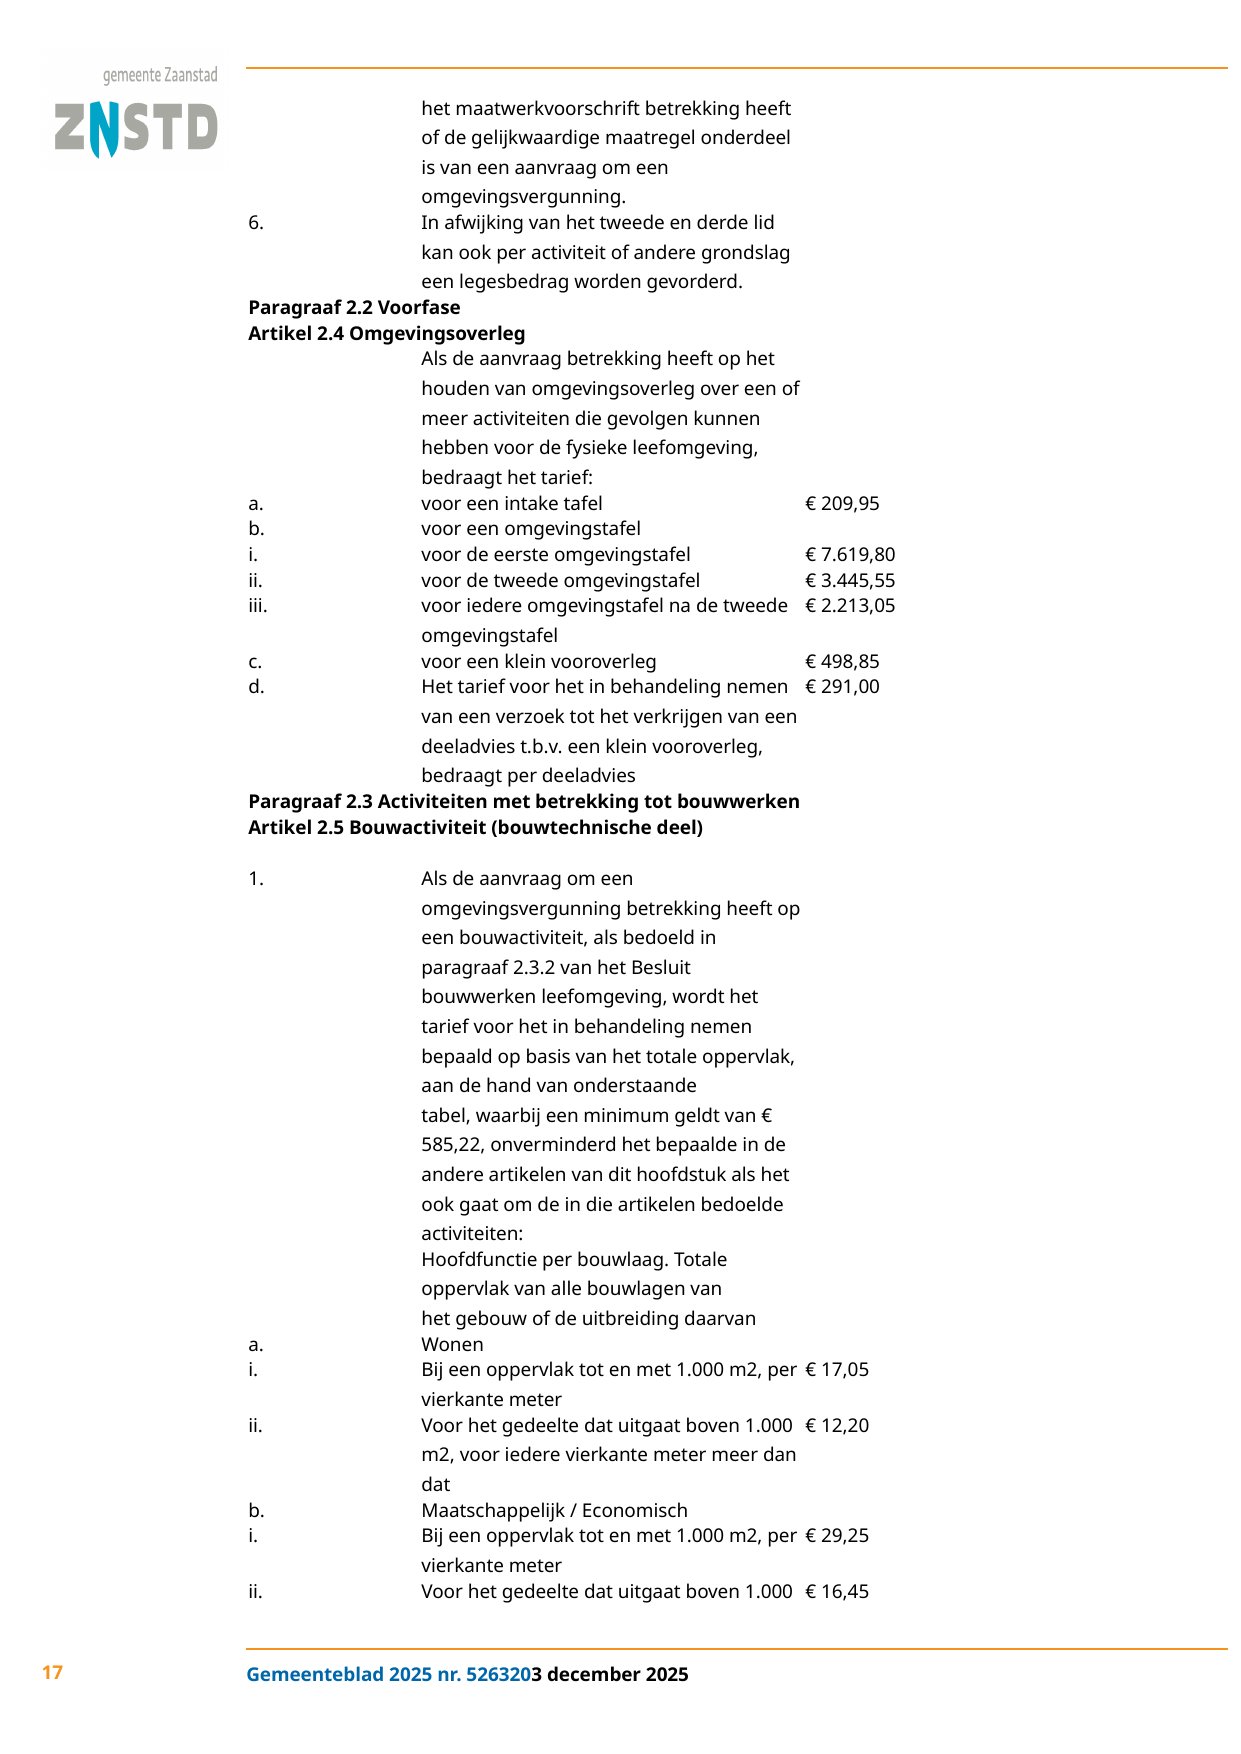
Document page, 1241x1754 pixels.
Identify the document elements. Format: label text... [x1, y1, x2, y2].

table_cell In afwijking van het tweede en derde lid kan ook per activiteit of andere grondslag een legesbedrag worden gevorderd. [421, 209, 805, 294]
table_cell [805, 1331, 978, 1357]
table_cell i. [248, 1357, 421, 1412]
table_cell [248, 346, 421, 490]
table_cell voor de tweede omgevingstafel [421, 567, 805, 593]
table_cell [248, 840, 421, 865]
table_cell [805, 1497, 978, 1523]
table_cell voor een intake tafel [421, 490, 805, 515]
table_cell voor iedere omgevingstafel na de tweede omgevingstafel [421, 593, 805, 648]
table_cell [979, 1523, 1152, 1578]
table_cell [979, 1331, 1152, 1357]
table_cell [979, 1357, 1152, 1412]
table_cell [421, 840, 805, 865]
table_cell b. [248, 515, 421, 541]
table_cell [805, 346, 978, 490]
table_cell [805, 1246, 978, 1331]
table_cell € 2.213,05 [805, 593, 978, 648]
table_cell [979, 674, 1152, 788]
table_cell € 16,45 [805, 1578, 978, 1604]
table_cell Paragraaf 2.3 Activiteiten met betrekking tot bouwwerken [248, 788, 1152, 814]
table_cell € 209,95 [805, 490, 978, 515]
table_cell i. [248, 1523, 421, 1578]
table_cell Wonen [421, 1331, 805, 1357]
table_cell [979, 1497, 1152, 1523]
table_cell het maatwerkvoorschrift betrekking heeft of de gelijkwaardige maatregel onderdeel is van een aanvraag om een omgevingsvergunning. [421, 95, 805, 209]
table_cell [979, 541, 1152, 567]
table_cell [979, 567, 1152, 593]
table_cell [979, 95, 1152, 209]
table_cell [979, 346, 1152, 490]
table_cell a. [248, 490, 421, 515]
table_cell c. [248, 648, 421, 674]
table_cell Het tarief voor het in behandeling nemen van een verzoek tot het verkrijgen van een deeladvies t.b.v. een klein vooroverleg, bedraagt per deeladvies [421, 674, 805, 788]
table_cell 6. [248, 209, 421, 294]
table_cell i. [248, 541, 421, 567]
table_cell [805, 95, 978, 209]
table_cell [979, 648, 1152, 674]
table_cell [805, 840, 978, 865]
table_cell € 498,85 [805, 648, 978, 674]
table_cell € 3.445,55 [805, 567, 978, 593]
table_cell € 291,00 [805, 674, 978, 788]
table_cell [979, 840, 1152, 865]
table_cell [979, 865, 1152, 1246]
table_cell Voor het gedeelte dat uitgaat boven 1.000 m2, voor iedere vierkante meter meer dan dat [421, 1412, 805, 1497]
table_cell Paragraaf 2.2 Voorfase [248, 294, 1152, 320]
table_cell Als de aanvraag om een omgevingsvergunning betrekking heeft op een bouwactiviteit, als bedoeld in paragraaf 2.3.2 van het Besluit bouwwerken leefomgeving, wordt het tarief voor het in behandeling nemen bepaald op basis van het totale oppervlak, aan de hand van onderstaande tabel, waarbij een minimum geldt van € 585,22, onverminderd het bepaalde in de andere artikelen van dit hoofdstuk als het ook gaat om de in die artikelen bedoelde activiteiten: [421, 865, 805, 1246]
table_cell € 7.619,80 [805, 541, 978, 567]
table_cell iii. [248, 593, 421, 648]
table_cell ii. [248, 1412, 421, 1497]
table_cell [248, 95, 421, 209]
table_cell [805, 865, 978, 1246]
table_cell [979, 515, 1152, 541]
table_cell ii. [248, 1578, 421, 1604]
table_cell [248, 1246, 421, 1331]
table_cell [805, 209, 978, 294]
table_cell [979, 1578, 1152, 1604]
table_cell Voor het gedeelte dat uitgaat boven 1.000 [421, 1578, 805, 1604]
table_cell Artikel 2.5 Bouwactiviteit (bouwtechnische deel) [248, 814, 978, 839]
table_cell Bij een oppervlak tot en met 1.000 m2, per vierkante meter [421, 1357, 805, 1412]
table_cell a. [248, 1331, 421, 1357]
table_cell € 17,05 [805, 1357, 978, 1412]
table_cell voor de eerste omgevingstafel [421, 541, 805, 567]
table_cell € 29,25 [805, 1523, 978, 1578]
table_cell [979, 490, 1152, 515]
table_cell voor een omgevingstafel [421, 515, 805, 541]
table_cell ii. [248, 567, 421, 593]
picture [41, 47, 231, 172]
table_cell [979, 209, 1152, 294]
table_cell € 12,20 [805, 1412, 978, 1497]
table_cell Als de aanvraag betrekking heeft op het houden van omgevingsoverleg over een of meer activiteiten die gevolgen kunnen hebben voor de fysieke leefomgeving, bedraagt het tarief: [421, 346, 805, 490]
table_cell [979, 1246, 1152, 1331]
table_cell [979, 1412, 1152, 1497]
table_cell 1. [248, 865, 421, 1246]
table_cell d. [248, 674, 421, 788]
table_cell [805, 515, 978, 541]
table_cell Artikel 2.4 Omgevingsoverleg [248, 320, 978, 346]
table_cell Hoofdfunctie per bouwlaag. Totale oppervlak van alle bouwlagen van het gebouw of de uitbreiding daarvan [421, 1246, 805, 1331]
table_cell Bij een oppervlak tot en met 1.000 m2, per vierkante meter [421, 1523, 805, 1578]
table_cell Maatschappelijk / Economisch [421, 1497, 805, 1523]
table_cell b. [248, 1497, 421, 1523]
table_cell [979, 593, 1152, 648]
table_cell voor een klein vooroverleg [421, 648, 805, 674]
